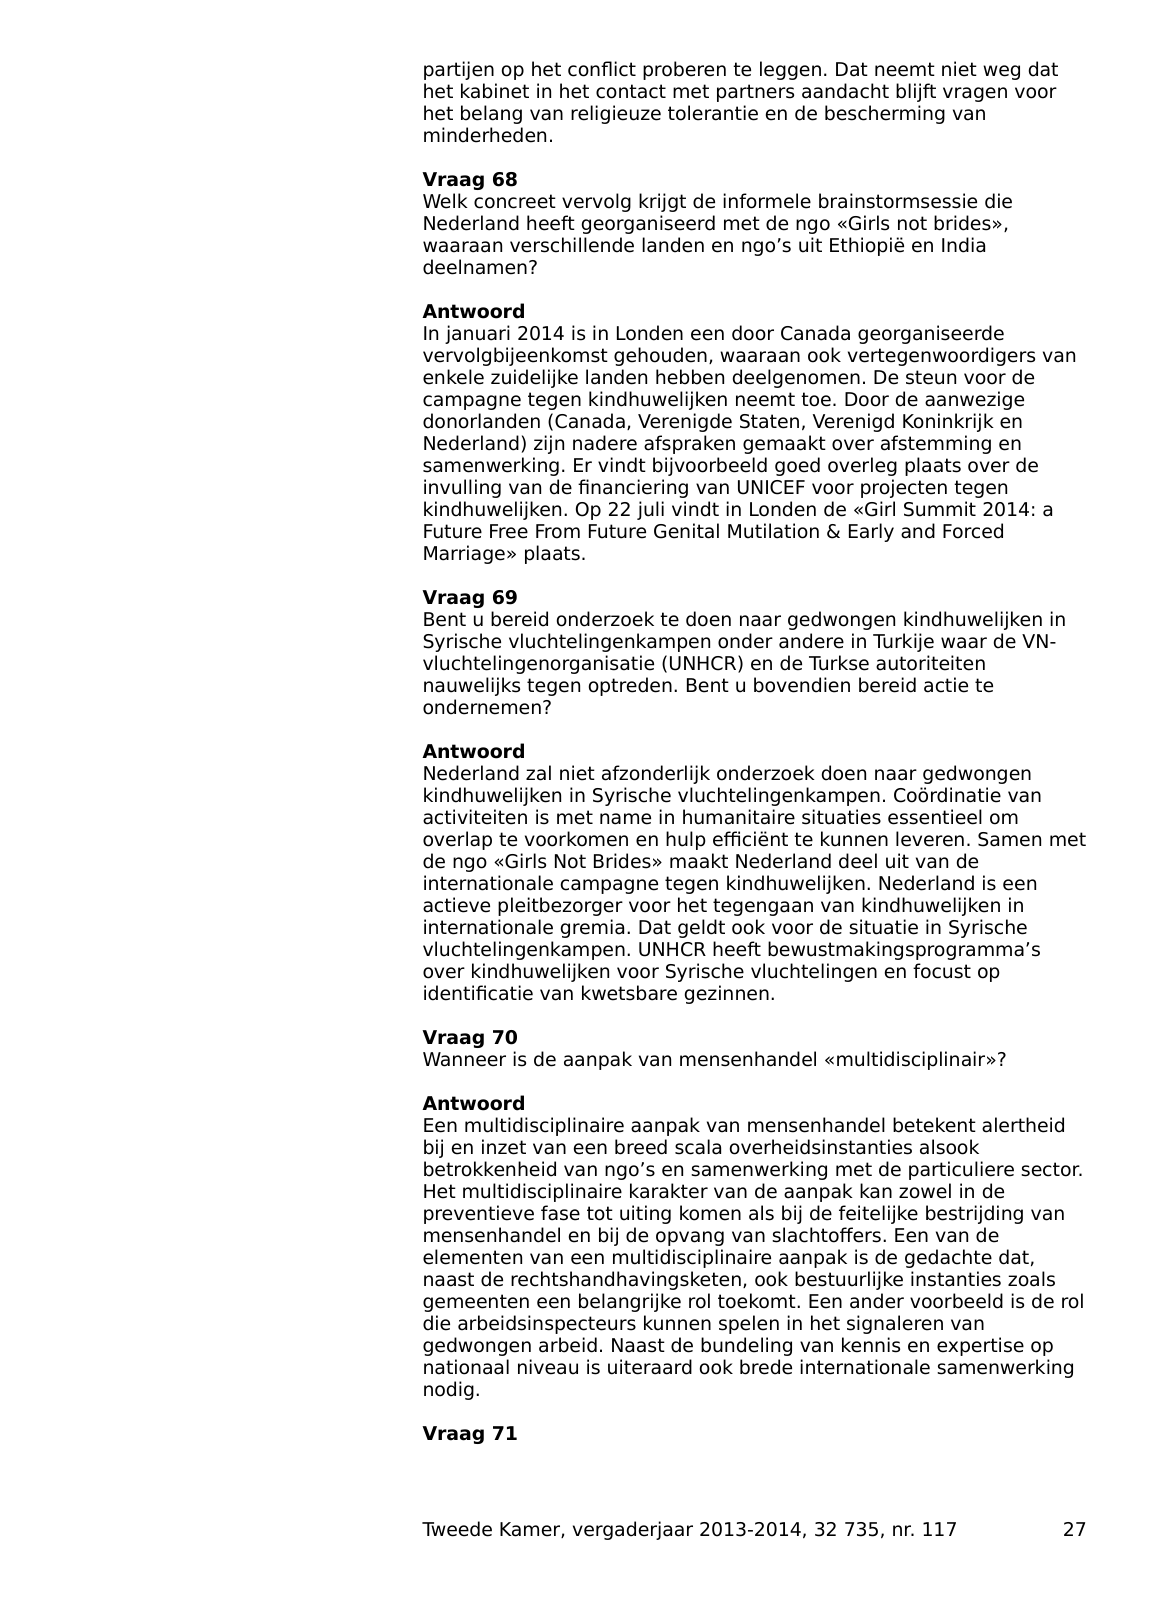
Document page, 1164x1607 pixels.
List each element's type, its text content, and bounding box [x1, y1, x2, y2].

text Nederland zal niet afzonderlijk onderzoek doen naar gedwongen kindhuwelijken in Syrische vluchtelingenkampen. Coördinatie van activiteiten is met name in humanitaire situaties essentieel om overlap te voorkomen en hulp efficiënt te kunnen leveren. Samen met de ngo «Girls Not Brides» maakt Nederland deel uit van de internationale campagne tegen kindhuwelijken. Nederland is een actieve pleitbezorger voor het tegengaan van kindhuwelijken in internationale gremia. Dat geldt ook voor de situatie in Syrische vluchtelingenkampen. UNHCR heeft bewustmakingsprogramma’s over kindhuwelijken voor Syrische vluchtelingen en focust op identificatie van kwetsbare gezinnen. [422, 763, 1087, 1005]
text In januari 2014 is in Londen een door Canada georganiseerde vervolgbijeenkomst gehouden, waaraan ook vertegenwoordigers van enkele zuidelijke landen hebben deelgenomen. De steun voor de campagne tegen kindhuwelijken neemt toe. Door de aanwezige donorlanden (Canada, Verenigde Staten, Verenigd Koninkrijk en Nederland) zijn nadere afspraken gemaakt over afstemming en samenwerking. Er vindt bijvoorbeeld goed overleg plaats over de invulling van de financiering van UNICEF voor projecten tegen kindhuwelijken. Op 22 juli vindt in Londen de «Girl Summit 2014: a Future Free From Future Genital Mutilation & Early and Forced Marriage» plaats. [422, 323, 1087, 565]
text Welk concreet vervolg krijgt de informele brainstormsessie die Nederland heeft georganiseerd met de ngo «Girls not brides», waaraan verschillende landen en ngo’s uit Ethiopië en India deelnamen? [422, 191, 1087, 279]
text Wanneer is de aanpak van mensenhandel «multidisciplinair»? [422, 1049, 1087, 1071]
text Antwoord [422, 1093, 1087, 1115]
text Vraag 68 [422, 169, 1087, 191]
text Vraag 69 [422, 587, 1087, 609]
text Vraag 70 [422, 1027, 1087, 1049]
text Bent u bereid onderzoek te doen naar gedwongen kindhuwelijken in Syrische vluchtelingenkampen onder andere in Turkije waar de VN-vluchtelingenorganisatie (UNHCR) en de Turkse autoriteiten nauwelijks tegen optreden. Bent u bovendien bereid actie te ondernemen? [422, 609, 1087, 719]
text Antwoord [422, 301, 1087, 323]
text Een multidisciplinaire aanpak van mensenhandel betekent alertheid bij en inzet van een breed scala overheidsinstanties alsook betrokkenheid van ngo’s en samenwerking met de particuliere sector. Het multidisciplinaire karakter van de aanpak kan zowel in de preventieve fase tot uiting komen als bij de feitelijke bestrijding van mensenhandel en bij de opvang van slachtoffers. Een van de elementen van een multidisciplinaire aanpak is de gedachte dat, naast de rechtshandhavingsketen, ook bestuurlijke instanties zoals gemeenten een belangrijke rol toekomt. Een ander voorbeeld is de rol die arbeidsinspecteurs kunnen spelen in het signaleren van gedwongen arbeid. Naast de bundeling van kennis en expertise op nationaal niveau is uiteraard ook brede internationale samenwerking nodig. [422, 1115, 1087, 1401]
text partijen op het conflict proberen te leggen. Dat neemt niet weg dat het kabinet in het contact met partners aandacht blijft vragen voor het belang van religieuze tolerantie en de bescherming van minderheden. [422, 59, 1087, 147]
text Antwoord [422, 741, 1087, 763]
text Vraag 71 [422, 1423, 1087, 1445]
